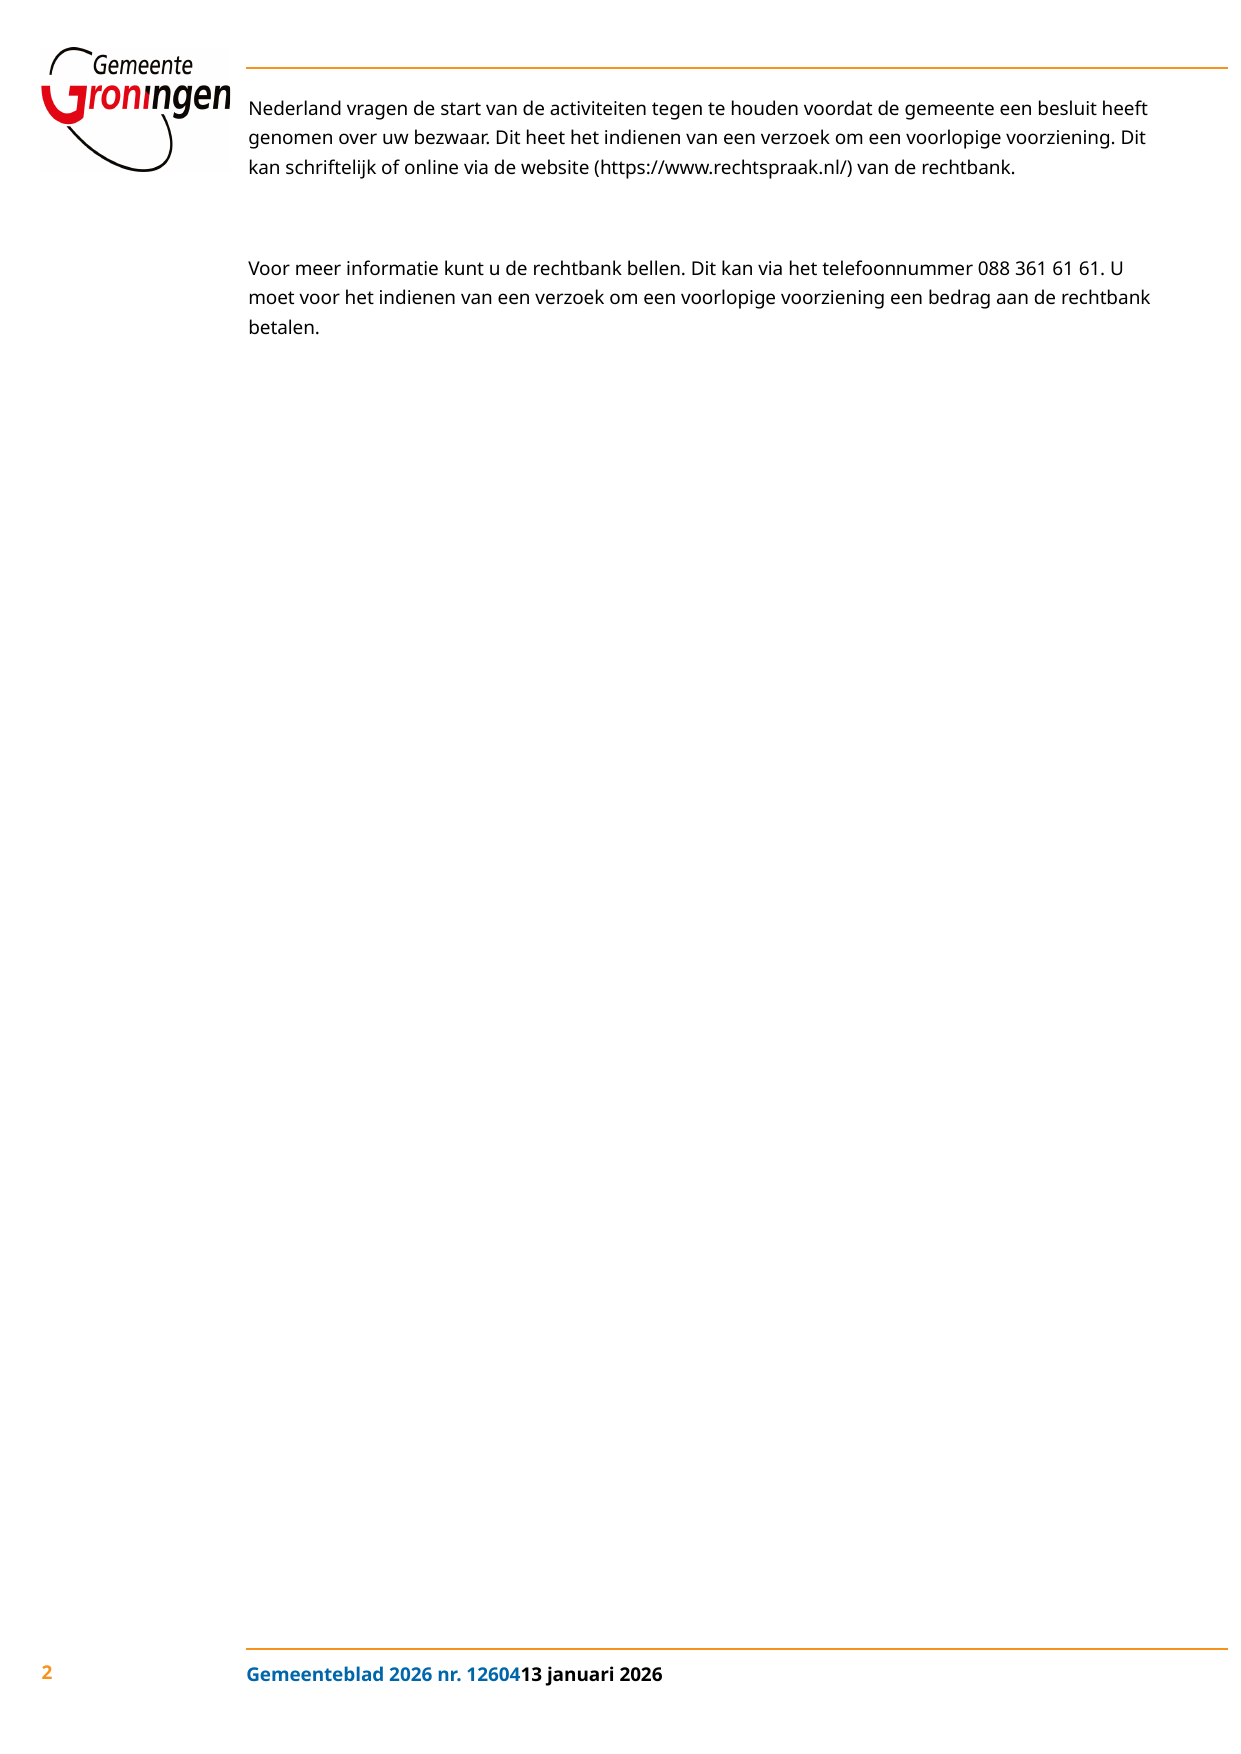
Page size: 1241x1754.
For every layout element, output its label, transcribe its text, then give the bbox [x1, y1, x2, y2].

text Voor meer informatie kunt u de rechtbank bellen. Dit kan via het telefoonnummer 088 361 61 61. U moet voor het indienen van een verzoek om een voorlopige voorziening een bedrag aan de rechtbank betalen. [248, 255, 1152, 340]
text Nederland vragen de start van de activiteiten tegen te houden voordat de gemeente een besluit heeft genomen over uw bezwaar. Dit heet het indienen van een verzoek om een voorlopige voorziening. Dit kan schriftelijk of online via de website (https://www.rechtspraak.nl/) van de rechtbank. [248, 95, 1152, 180]
picture [41, 47, 231, 172]
